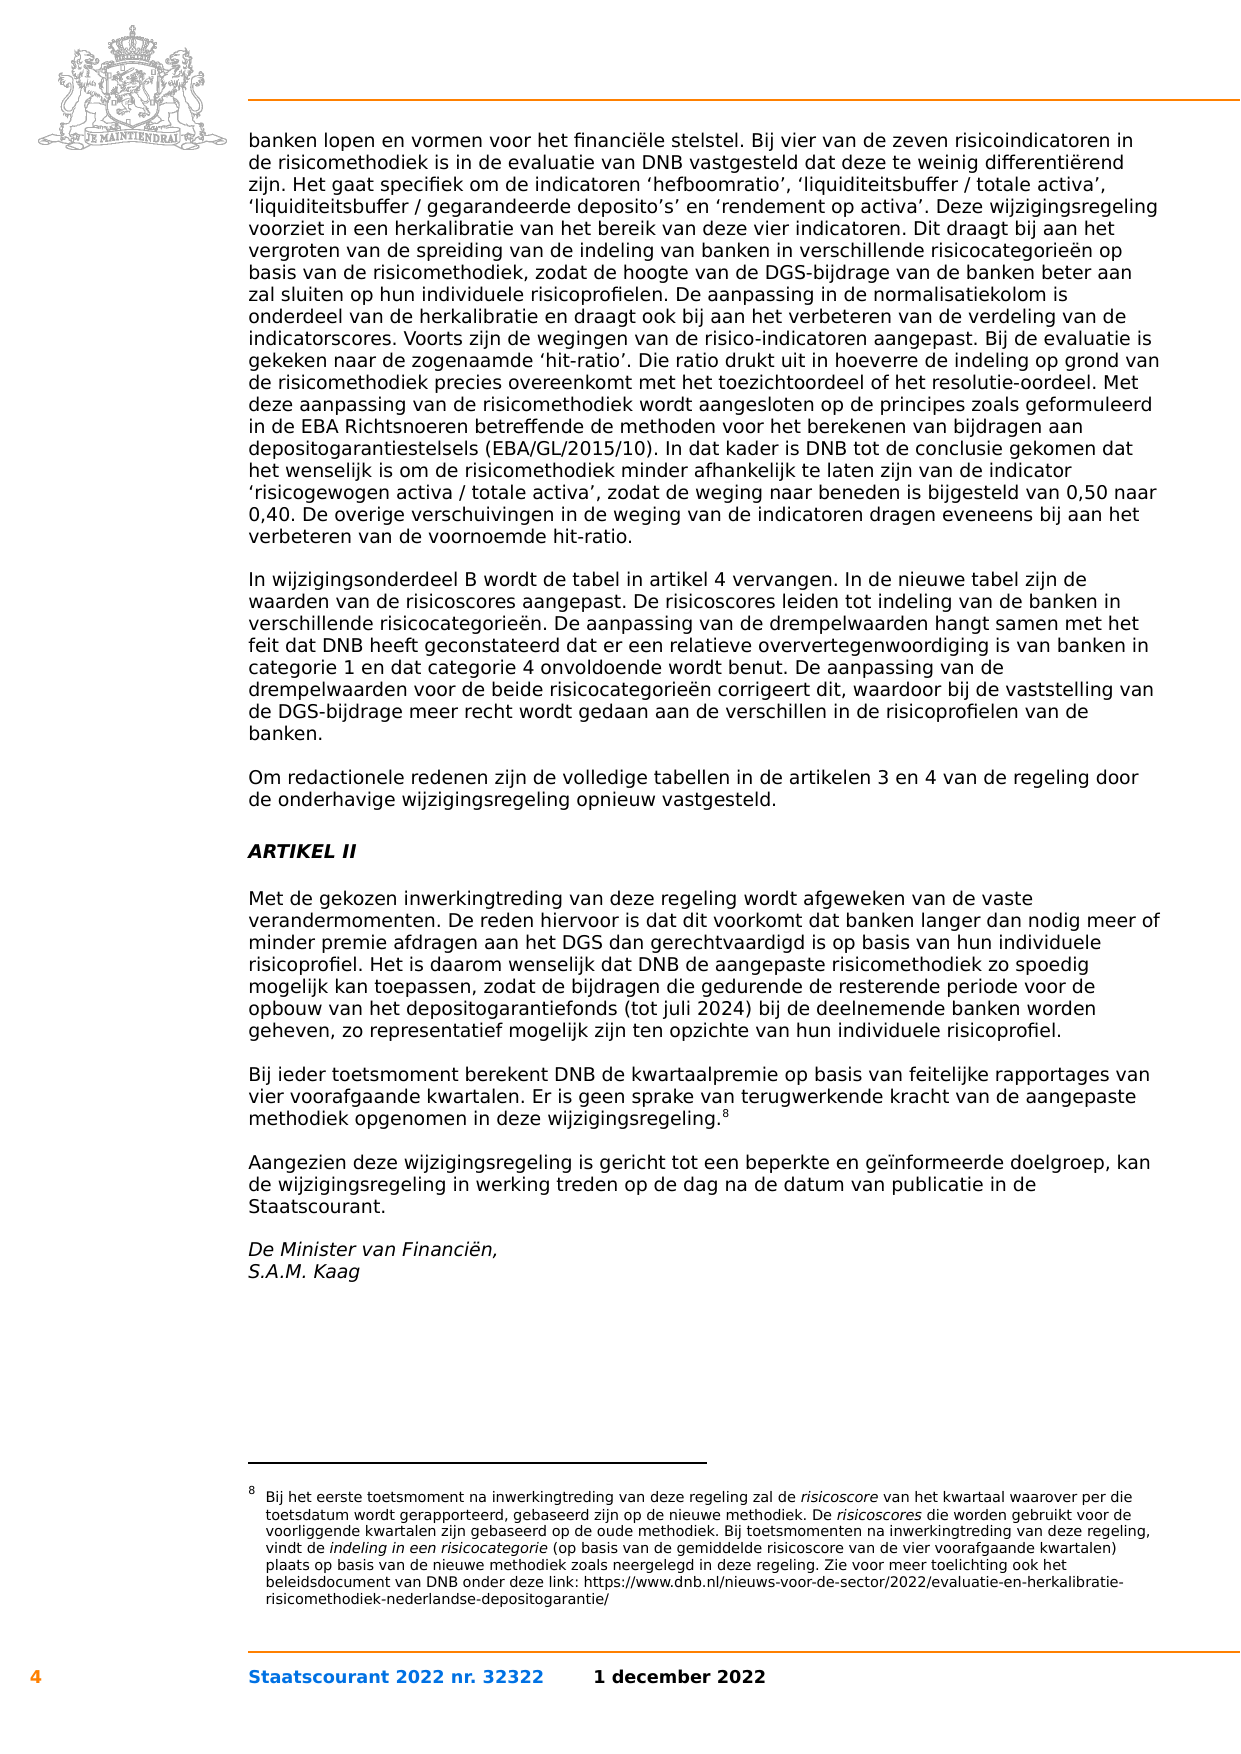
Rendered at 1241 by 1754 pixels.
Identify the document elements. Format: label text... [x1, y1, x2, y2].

picture [38, 25, 227, 150]
text banken lopen en vormen voor het financiële stelstel. Bij vier van de zeven risicoindicatoren in de risicomethodiek is in de evaluatie van DNB vastgesteld dat deze te weinig differentiërend zijn. Het gaat specifiek om de indicatoren ‘hefboomratio’, ‘liquiditeitsbuffer / totale activa’, ‘liquiditeitsbuffer / gegarandeerde deposito’s’ en ‘rendement op activa’. Deze wijzigingsregeling voorziet in een herkalibratie van het bereik van deze vier indicatoren. Dit draagt bij aan het vergroten van de spreiding van de indeling van banken in verschillende risicocategorieën op basis van de risicomethodiek, zodat de hoogte van de DGS-bijdrage van de banken beter aan zal sluiten op hun individuele risicoprofielen. De aanpassing in de normalisatiekolom is onderdeel van de herkalibratie en draagt ook bij aan het verbeteren van de verdeling van de indicatorscores. Voorts zijn de wegingen van de risico-indicatoren aangepast. Bij de evaluatie is gekeken naar de zogenaamde ‘hit-ratio’. Die ratio drukt uit in hoeverre de indeling op grond van de risicomethodiek precies overeenkomt met het toezichtoordeel of het resolutie-oordeel. Met deze aanpassing van de risicomethodiek wordt aangesloten op de principes zoals geformuleerd in de EBA Richtsnoeren betreffende de methoden voor het berekenen van bijdragen aan depositogarantiestelsels (EBA/GL/2015/10). In dat kader is DNB tot de conclusie gekomen dat het wenselijk is om de risicomethodiek minder afhankelijk te laten zijn van de indicator ‘risicogewogen activa / totale activa’, zodat de weging naar beneden is bijgesteld van 0,50 naar 0,40. De overige verschuivingen in de weging van de indicatoren dragen eveneens bij aan het verbeteren van de voornoemde hit-ratio. [248, 130, 1163, 547]
text Bij het eerste toetsmoment na inwerkingtreding van deze regeling zal de risicoscore van het kwartaal waarover per die toetsdatum wordt gerapporteerd, gebaseerd zijn op de nieuwe methodiek. De risicoscores die worden gebruikt voor de voorliggende kwartalen zijn gebaseerd op de oude methodiek. Bij toetsmomenten na inwerkingtreding van deze regeling, vindt de indeling in een risicocategorie (op basis van de gemiddelde risicoscore van de vier voorafgaande kwartalen) plaats op basis van de nieuwe methodiek zoals neergelegd in deze regeling. Zie voor meer toelichting ook het beleidsdocument van DNB onder deze link: https://www.dnb.nl/nieuws-voor-de-sector/2022/evaluatie-en-herkalibratie-risicomethodiek-nederlandse-depositogarantie/ [248, 1484, 1163, 1608]
text In wijzigingsonderdeel B wordt de tabel in artikel 4 vervangen. In de nieuwe tabel zijn de waarden van de risicoscores aangepast. De risicoscores leiden tot indeling van de banken in verschillende risicocategorieën. De aanpassing van de drempelwaarden hangt samen met het feit dat DNB heeft geconstateerd dat er een relatieve oververtegenwoordiging is van banken in categorie 1 en dat categorie 4 onvoldoende wordt benut. De aanpassing van de drempelwaarden voor de beide risicocategorieën corrigeert dit, waardoor bij de vaststelling van de DGS-bijdrage meer recht wordt gedaan aan de verschillen in de risicoprofielen van de banken. [248, 569, 1163, 745]
text De Minister van Financiën, S.A.M. Kaag [248, 1239, 1163, 1283]
text Bij ieder toetsmoment berekent DNB de kwartaalpremie op basis van feitelijke rapportages van vier voorafgaande kwartalen. Er is geen sprake van terugwerkende kracht van de aangepaste methodiek opgenomen in deze wijzigingsregeling. [248, 1064, 1163, 1130]
text Aangezien deze wijzigingsregeling is gericht tot een beperkte en geïnformeerde doelgroep, kan de wijzigingsregeling in werking treden op de dag na de datum van publicatie in de Staatscourant. [248, 1152, 1163, 1217]
text Met de gekozen inwerkingtreding van deze regeling wordt afgeweken van de vaste verandermomenten. De reden hiervoor is dat dit voorkomt dat banken langer dan nodig meer of minder premie afdragen aan het DGS dan gerechtvaardigd is op basis van hun individuele risicoprofiel. Het is daarom wenselijk dat DNB de aangepaste risicomethodiek zo spoedig mogelijk kan toepassen, zodat de bijdragen die gedurende de resterende periode voor de opbouw van het depositogarantiefonds (tot juli 2024) bij de deelnemende banken worden geheven, zo representatief mogelijk zijn ten opzichte van hun individuele risicoprofiel. [248, 888, 1163, 1042]
subtitle ARTIKEL II [248, 841, 1163, 863]
text Om redactionele redenen zijn de volledige tabellen in de artikelen 3 en 4 van de regeling door de onderhavige wijzigingsregeling opnieuw vastgesteld. [248, 767, 1163, 811]
